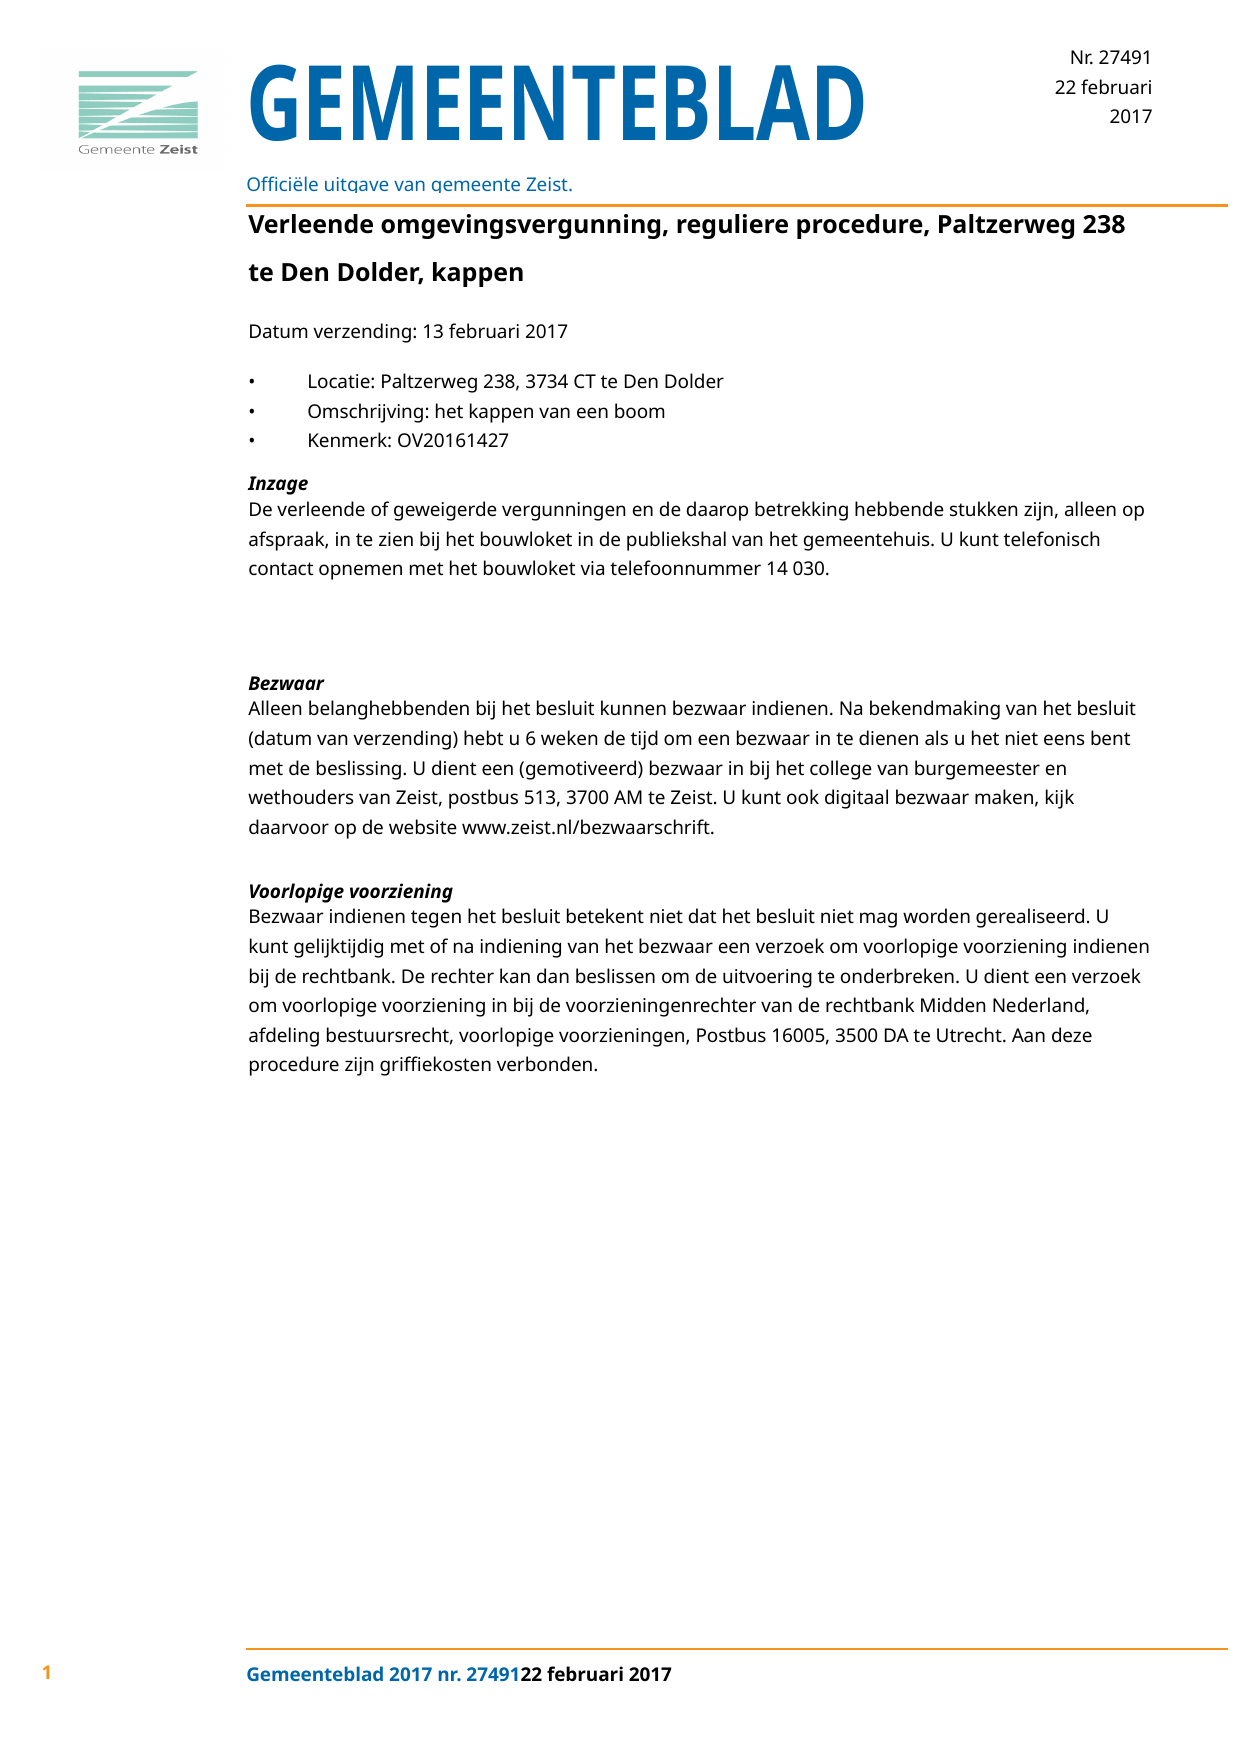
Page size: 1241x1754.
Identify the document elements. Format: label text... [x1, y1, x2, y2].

text Voorlopige voorziening [248, 878, 1152, 904]
list Omschrijving: het kappen van een boom [248, 398, 1152, 424]
list Locatie: Paltzerweg 238, 3734 CT te Den Dolder [248, 368, 1152, 394]
text Inzage [248, 471, 1152, 496]
text Verleende omgevingsvergunning, reguliere procedure, Paltzerweg 238 te Den Dolder, kappen [248, 207, 1152, 288]
text Bezwaar [248, 670, 1152, 696]
list Kenmerk: OV20161427 [248, 427, 1152, 453]
picture [41, 47, 231, 172]
text Datum verzending: 13 februari 2017 [248, 318, 1152, 344]
text Bezwaar indienen tegen het besluit betekent niet dat het besluit niet mag worden gerealiseerd. U kunt gelijktijdig met of na indiening van het bezwaar een verzoek om voorlopige voorziening indienen bij de rechtbank. De rechter kan dan beslissen om de uitvoering te onderbreken. U dient een verzoek om voorlopige voorziening in bij de voorzieningenrechter van de rechtbank Midden Nederland, afdeling bestuursrecht, voorlopige voorzieningen, Postbus 16005, 3500 DA te Utrecht. Aan deze procedure zijn griffiekosten verbonden. [248, 904, 1152, 1077]
text De verleende of geweigerde vergunningen en de daarop betrekking hebbende stukken zijn, alleen op afspraak, in te zien bij het bouwloket in de publiekshal van het gemeentehuis. U kunt telefonisch contact opnemen met het bouwloket via telefoonnummer 14 030. [248, 496, 1152, 581]
text Alleen belanghebbenden bij het besluit kunnen bezwaar indienen. Na bekendmaking van het besluit (datum van verzending) hebt u 6 weken de tijd om een bezwaar in te dienen als u het niet eens bent met de beslissing. U dient een (gemotiveerd) bezwaar in bij het college van burgemeester en wethouders van Zeist, postbus 513, 3700 AM te Zeist. U kunt ook digitaal bezwaar maken, kijk daarvoor op de website www.zeist.nl/bezwaarschrift. [248, 696, 1152, 840]
